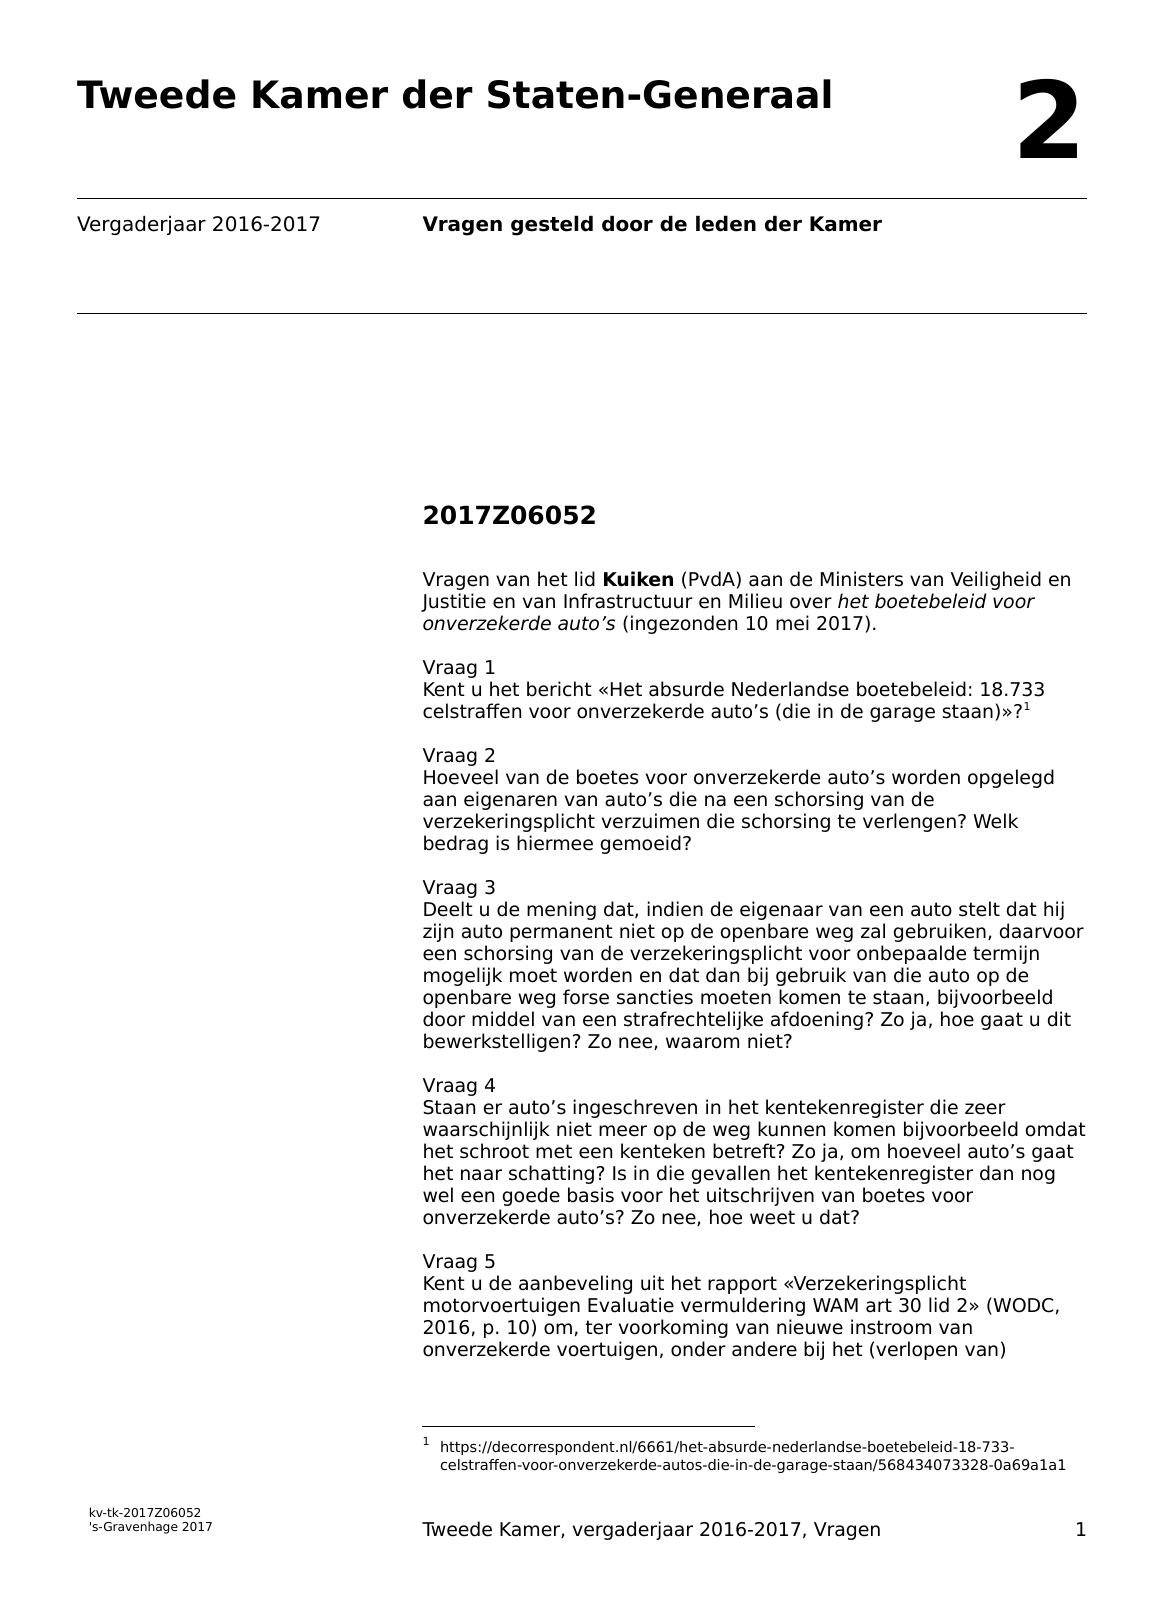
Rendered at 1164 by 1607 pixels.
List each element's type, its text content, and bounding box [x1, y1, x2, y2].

text Kent u de aanbeveling uit het rapport «Verzekeringsplicht motorvoertuigen Evaluatie vermuldering WAM art 30 lid 2» (WODC, 2016, p. 10) om, ter voorkoming van nieuwe instroom van onverzekerde voertuigen, onder andere bij het (verlopen van) [422, 1273, 1087, 1361]
text https://decorrespondent.nl/6661/het-absurde-nederlandse-boetebeleid-18-733-celstraffen-voor-onverzekerde-autos-die-in-de-garage-staan/568434073328-0a69a1a1 [422, 1435, 1087, 1474]
table_cell Vragen gesteld door de leden der Kamer [422, 199, 1087, 313]
text Deelt u de mening dat, indien de eigenaar van een auto stelt dat hij zijn auto permanent niet op de openbare weg zal gebruiken, daarvoor een schorsing van de verzekeringsplicht voor onbepaalde termijn mogelijk moet worden en dat dan bij gebruik van die auto op de openbare weg forse sancties moeten komen te staan, bijvoorbeeld door middel van een strafrechtelijke afdoening? Zo ja, hoe gaat u dit bewerkstelligen? Zo nee, waarom niet? [422, 899, 1087, 1053]
text Staan er auto’s ingeschreven in het kentekenregister die zeer waarschijnlijk niet meer op de weg kunnen komen bijvoorbeeld omdat het schroot met een kenteken betreft? Zo ja, om hoeveel auto’s gaat het naar schatting? Is in die gevallen het kentekenregister dan nog wel een goede basis voor het uitschrijven van boetes voor onverzekerde auto’s? Zo nee, hoe weet u dat? [422, 1097, 1087, 1229]
text Vragen van het lid Kuiken (PvdA) aan de Ministers van Veiligheid en Justitie en van Infrastructuur en Milieu over het boetebeleid voor onverzekerde auto’s (ingezonden 10 mei 2017). [422, 569, 1087, 635]
text Vraag 1 [422, 657, 1087, 679]
text Vraag 5 [422, 1251, 1087, 1273]
text Hoeveel van de boetes voor onverzekerde auto’s worden opgelegd aan eigenaren van auto’s die na een schorsing van de verzekeringsplicht verzuimen die schorsing te verlengen? Welk bedrag is hiermee gemoeid? [422, 767, 1087, 855]
text 2017Z06052 [422, 501, 1087, 531]
text Vraag 4 [422, 1075, 1087, 1097]
table_header 2 [886, 59, 1087, 198]
text Vraag 3 [422, 877, 1087, 899]
text kv-tk-2017Z06052 [88, 1506, 323, 1520]
table_cell Vergaderjaar 2016-2017 [77, 199, 422, 313]
text Vraag 2 [422, 745, 1087, 767]
text Kent u het bericht «Het absurde Nederlandse boetebeleid: 18.733 celstraffen voor onverzekerde auto’s (die in de garage staan)»? [422, 679, 1087, 723]
table_header Tweede Kamer der Staten-Generaal [77, 59, 886, 198]
text 's-Gravenhage 2017 [88, 1520, 323, 1534]
